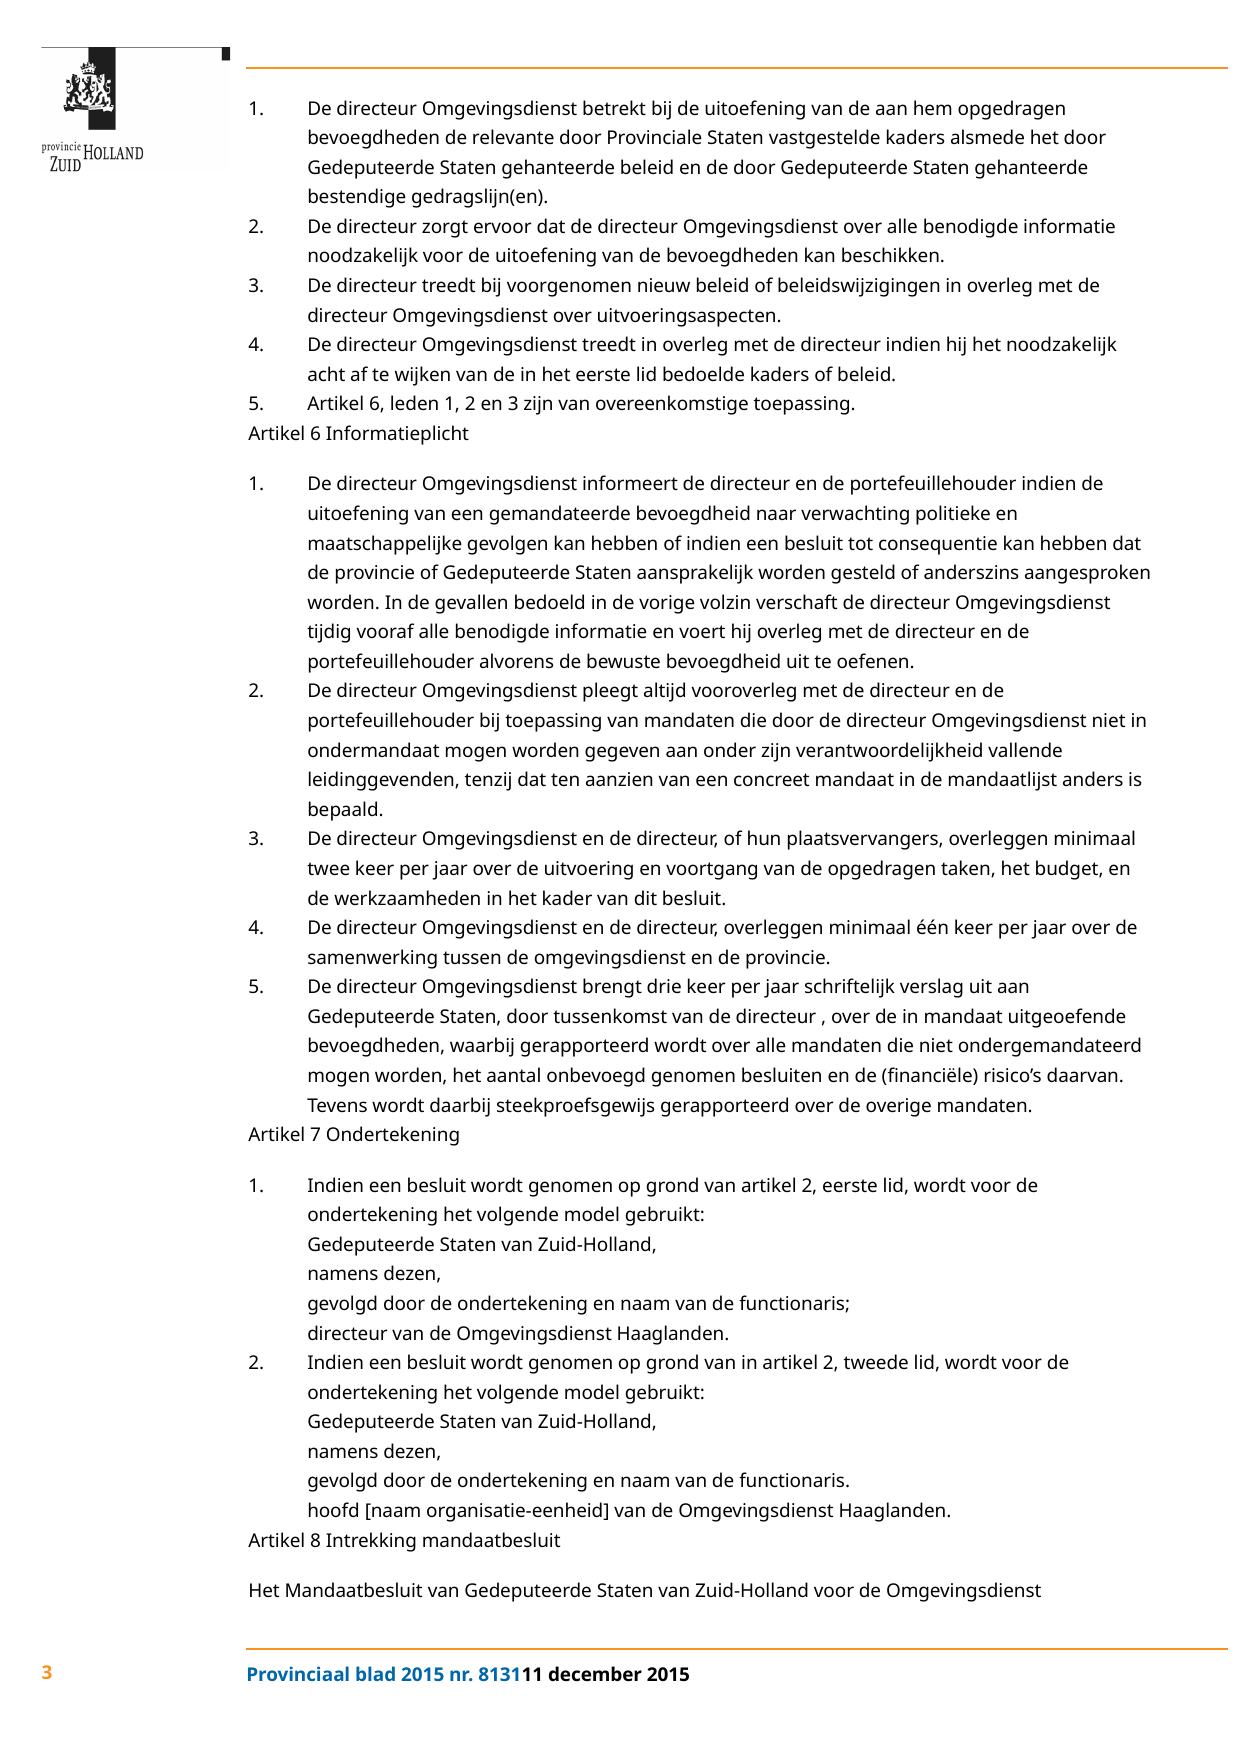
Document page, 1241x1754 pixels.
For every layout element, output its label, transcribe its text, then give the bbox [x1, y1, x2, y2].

list De directeur treedt bij voorgenomen nieuw beleid of beleidswijzigingen in overleg met de directeur Omgevingsdienst over uitvoeringsaspecten. [248, 272, 1152, 328]
list Gedeputeerde Staten van Zuid-Holland, [248, 1231, 1152, 1257]
list Artikel 6, leden 1, 2 en 3 zijn van overeenkomstige toepassing. [248, 391, 1152, 416]
list De directeur Omgevingsdienst betrekt bij de uitoefening van de aan hem opgedragen bevoegdheden de relevante door Provinciale Staten vastgestelde kaders alsmede het door Gedeputeerde Staten gehanteerde beleid en de door Gedeputeerde Staten gehanteerde bestendige gedragslijn(en). [248, 95, 1152, 209]
text Artikel 8 Intrekking mandaatbesluit [248, 1527, 1152, 1553]
text Artikel 6 Informatieplicht [248, 420, 1152, 446]
list Gedeputeerde Staten van Zuid-Holland, [248, 1408, 1152, 1434]
list gevolgd door de ondertekening en naam van de functionaris. [248, 1468, 1152, 1493]
list gevolgd door de ondertekening en naam van de functionaris; [248, 1290, 1152, 1316]
list directeur van de Omgevingsdienst Haaglanden. [248, 1320, 1152, 1346]
list De directeur Omgevingsdienst en de directeur, of hun plaatsvervangers, overleggen minimaal twee keer per jaar over de uitvoering en voortgang van de opgedragen taken, het budget, en de werkzaamheden in het kader van dit besluit. [248, 826, 1152, 911]
list De directeur Omgevingsdienst en de directeur, overleggen minimaal één keer per jaar over de samenwerking tussen de omgevingsdienst en de provincie. [248, 914, 1152, 970]
list hoofd [naam organisatie-eenheid] van de Omgevingsdienst Haaglanden. [248, 1497, 1152, 1523]
list De directeur Omgevingsdienst informeert de directeur en de portefeuillehouder indien de uitoefening van een gemandateerde bevoegdheid naar verwachting politieke en maatschappelijke gevolgen kan hebben of indien een besluit tot consequentie kan hebben dat de provincie of Gedeputeerde Staten aansprakelijk worden gesteld of anderszins aangesproken worden. In de gevallen bedoeld in de vorige volzin verschaft de directeur Omgevingsdienst tijdig vooraf alle benodigde informatie en voert hij overleg met de directeur en de portefeuillehouder alvorens de bewuste bevoegdheid uit te oefenen. [248, 471, 1152, 674]
list Indien een besluit wordt genomen op grond van in artikel 2, tweede lid, wordt voor de ondertekening het volgende model gebruikt: [248, 1349, 1152, 1405]
list namens dezen, [248, 1438, 1152, 1464]
list namens dezen, [248, 1261, 1152, 1286]
picture [41, 47, 231, 172]
text Het Mandaatbesluit van Gedeputeerde Staten van Zuid-Holland voor de Omgevingsdienst [248, 1577, 1152, 1603]
list De directeur Omgevingsdienst treedt in overleg met de directeur indien hij het noodzakelijk acht af te wijken van de in het eerste lid bedoelde kaders of beleid. [248, 331, 1152, 387]
list De directeur Omgevingsdienst brengt drie keer per jaar schriftelijk verslag uit aan Gedeputeerde Staten, door tussenkomst van de directeur , over de in mandaat uitgeoefende bevoegdheden, waarbij gerapporteerd wordt over alle mandaten die niet ondergemandateerd mogen worden, het aantal onbevoegd genomen besluiten en de (financiële) risico’s daarvan. Tevens wordt daarbij steekproefsgewijs gerapporteerd over de overige mandaten. [248, 973, 1152, 1118]
list Indien een besluit wordt genomen op grond van artikel 2, eerste lid, wordt voor de ondertekening het volgende model gebruikt: [248, 1172, 1152, 1227]
list De directeur zorgt ervoor dat de directeur Omgevingsdienst over alle benodigde informatie noodzakelijk voor de uitoefening van de bevoegdheden kan beschikken. [248, 213, 1152, 268]
list De directeur Omgevingsdienst pleegt altijd vooroverleg met de directeur en de portefeuillehouder bij toepassing van mandaten die door de directeur Omgevingsdienst niet in ondermandaat mogen worden gegeven aan onder zijn verantwoordelijkheid vallende leidinggevenden, tenzij dat ten aanzien van een concreet mandaat in de mandaatlijst anders is bepaald. [248, 678, 1152, 822]
text Artikel 7 Ondertekening [248, 1121, 1152, 1147]
